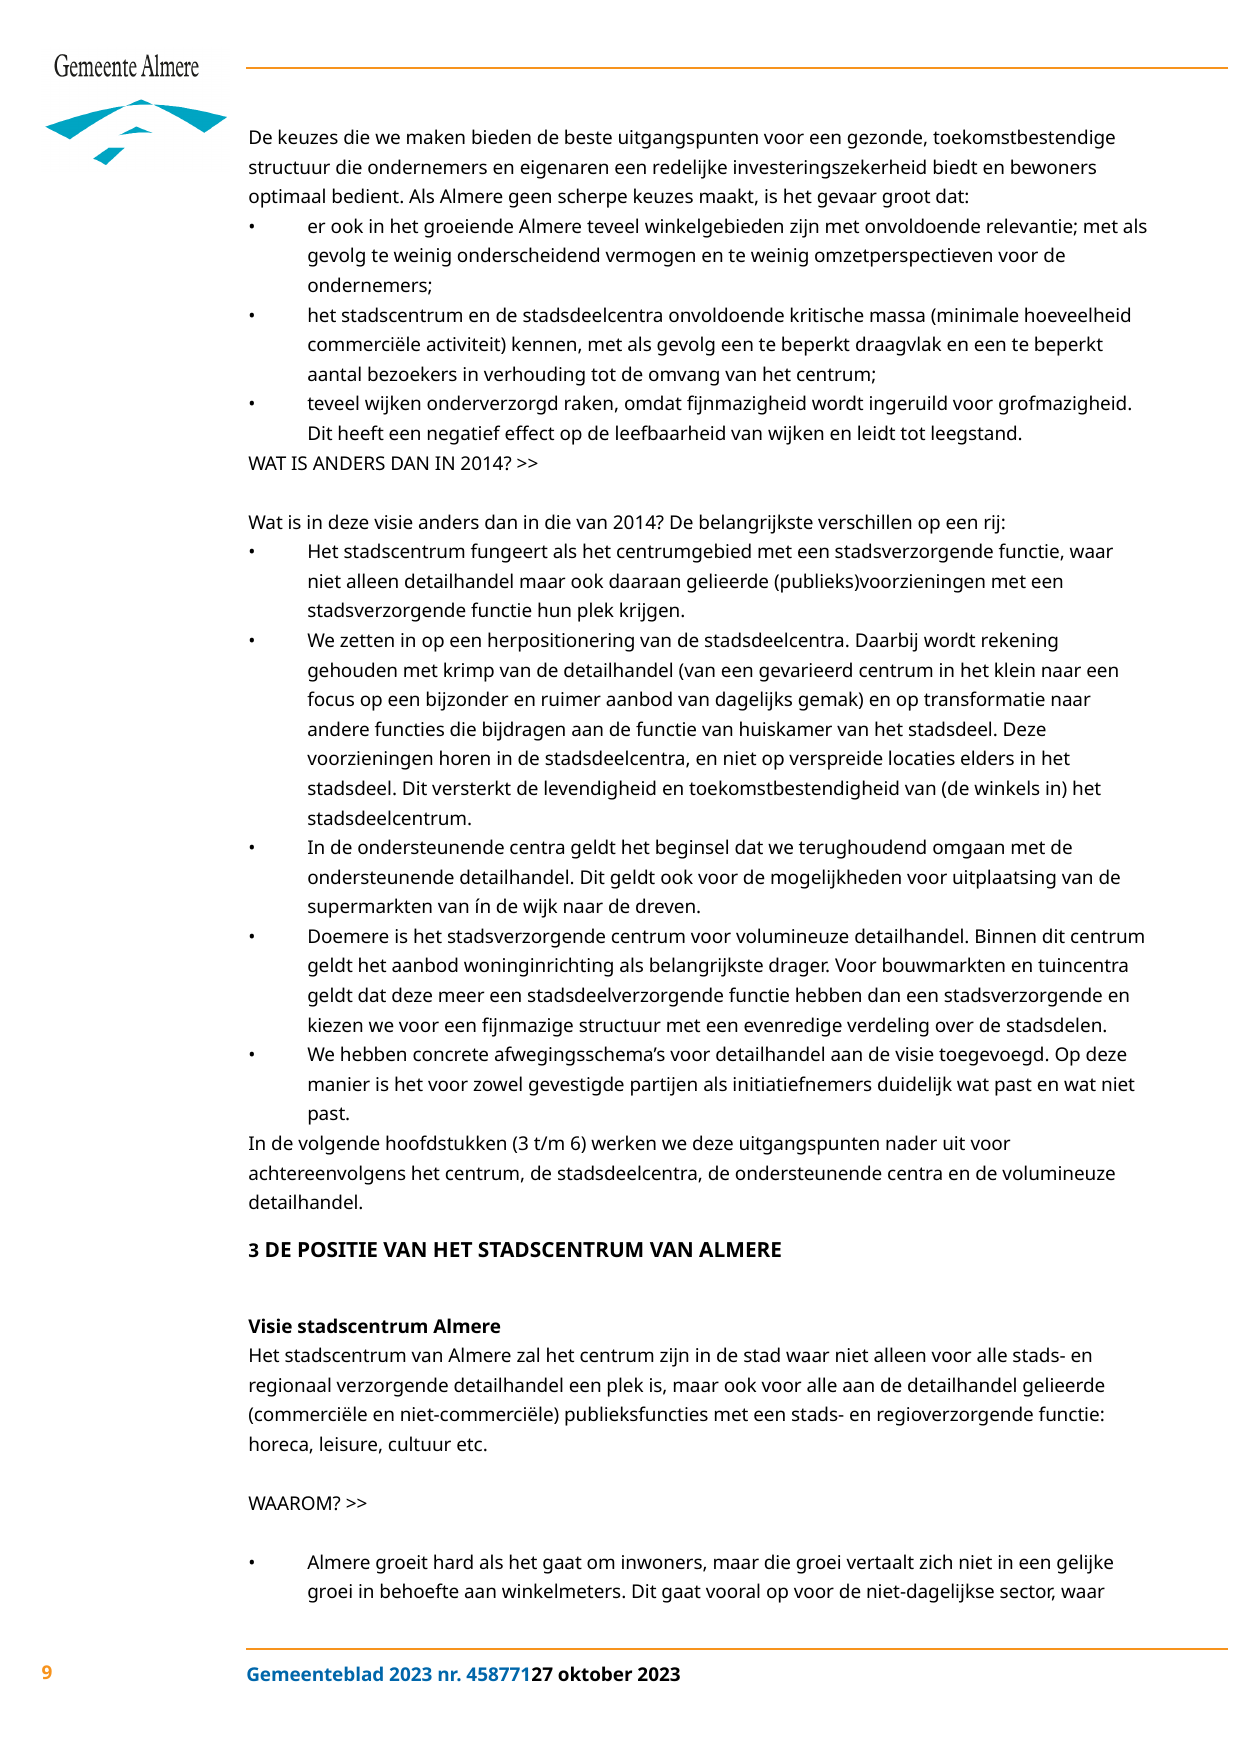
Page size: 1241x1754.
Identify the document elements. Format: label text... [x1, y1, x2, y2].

list Almere groeit hard als het gaat om inwoners, maar die groei vertaalt zich niet in een gelijke groei in behoefte aan winkelmeters. Dit gaat vooral op voor de niet-dagelijkse sector, waar [248, 1549, 1152, 1604]
list teveel wijken onderverzorgd raken, omdat fijnmazigheid wordt ingeruild voor grofmazigheid. Dit heeft een negatief effect op de leefbaarheid van wijken en leidt tot leegstand. [248, 391, 1152, 446]
table_header Visie stadscentrum Almere Het stadscentrum van Almere zal het centrum zijn in de stad waar niet alleen voor alle stads- en regionaal verzorgende detailhandel een plek is, maar ook voor alle aan de detailhandel gelieerde (commerciële en niet-commerciële) publieksfuncties met een stads- en regioverzorgende functie: horeca, leisure, cultuur etc. [248, 1313, 1152, 1457]
text WAAROM? >> [248, 1490, 1152, 1515]
list Het stadscentrum fungeert als het centrumgebied met een stadsverzorgende functie, waar niet alleen detailhandel maar ook daaraan gelieerde (publieks)voorzieningen met een stadsverzorgende functie hun plek krijgen. [248, 538, 1152, 623]
text In de volgende hoofdstukken (3 t/m 6) werken we deze uitgangspunten nader uit voor achtereenvolgens het centrum, de stadsdeelcentra, de ondersteunende centra en de volumineuze detailhandel. [248, 1130, 1152, 1215]
text WAT IS ANDERS DAN IN 2014? >> [248, 450, 1152, 476]
text De keuzes die we maken bieden de beste uitgangspunten voor een gezonde, toekomstbestendige structuur die ondernemers en eigenaren een redelijke investeringszekerheid biedt en bewoners optimaal bedient. Als Almere geen scherpe keuzes maakt, is het gevaar groot dat: [248, 124, 1152, 209]
list het stadscentrum en de stadsdeelcentra onvoldoende kritische massa (minimale hoeveelheid commerciële activiteit) kennen, met als gevolg een te beperkt draagvlak en een te beperkt aantal bezoekers in verhouding tot de omvang van het centrum; [248, 302, 1152, 387]
list We zetten in op een herpositionering van de stadsdeelcentra. Daarbij wordt rekening gehouden met krimp van de detailhandel (van een gevarieerd centrum in het klein naar een focus op een bijzonder en ruimer aanbod van dagelijks gemak) en op transformatie naar andere functies die bijdragen aan de functie van huiskamer van het stadsdeel. Deze voorzieningen horen in de stadsdeelcentra, en niet op verspreide locaties elders in het stadsdeel. Dit versterkt de levendigheid en toekomstbestendigheid van (de winkels in) het stadsdeelcentrum. [248, 627, 1152, 831]
list Doemere is het stadsverzorgende centrum voor volumineuze detailhandel. Binnen dit centrum geldt het aanbod woninginrichting als belangrijkste drager. Voor bouwmarkten en tuincentra geldt dat deze meer een stadsdeelverzorgende functie hebben dan een stadsverzorgende en kiezen we voor een fijnmazige structuur met een evenredige verdeling over de stadsdelen. [248, 923, 1152, 1038]
list er ook in het groeiende Almere teveel winkelgebieden zijn met onvoldoende relevantie; met als gevolg te weinig onderscheidend vermogen en te weinig omzetperspectieven voor de ondernemers; [248, 213, 1152, 298]
text Wat is in deze visie anders dan in die van 2014? De belangrijkste verschillen op een rij: [248, 509, 1152, 535]
text 3 DE POSITIE VAN HET STADSCENTRUM VAN ALMERE [248, 1235, 1152, 1263]
picture [41, 47, 231, 172]
list We hebben concrete afwegingsschema’s voor detailhandel aan de visie toegevoegd. Op deze manier is het voor zowel gevestigde partijen als initiatiefnemers duidelijk wat past en wat niet past. [248, 1041, 1152, 1126]
list In de ondersteunende centra geldt het beginsel dat we terughoudend omgaan met de ondersteunende detailhandel. Dit geldt ook voor de mogelijkheden voor uitplaatsing van de supermarkten van ín de wijk naar de dreven. [248, 834, 1152, 919]
